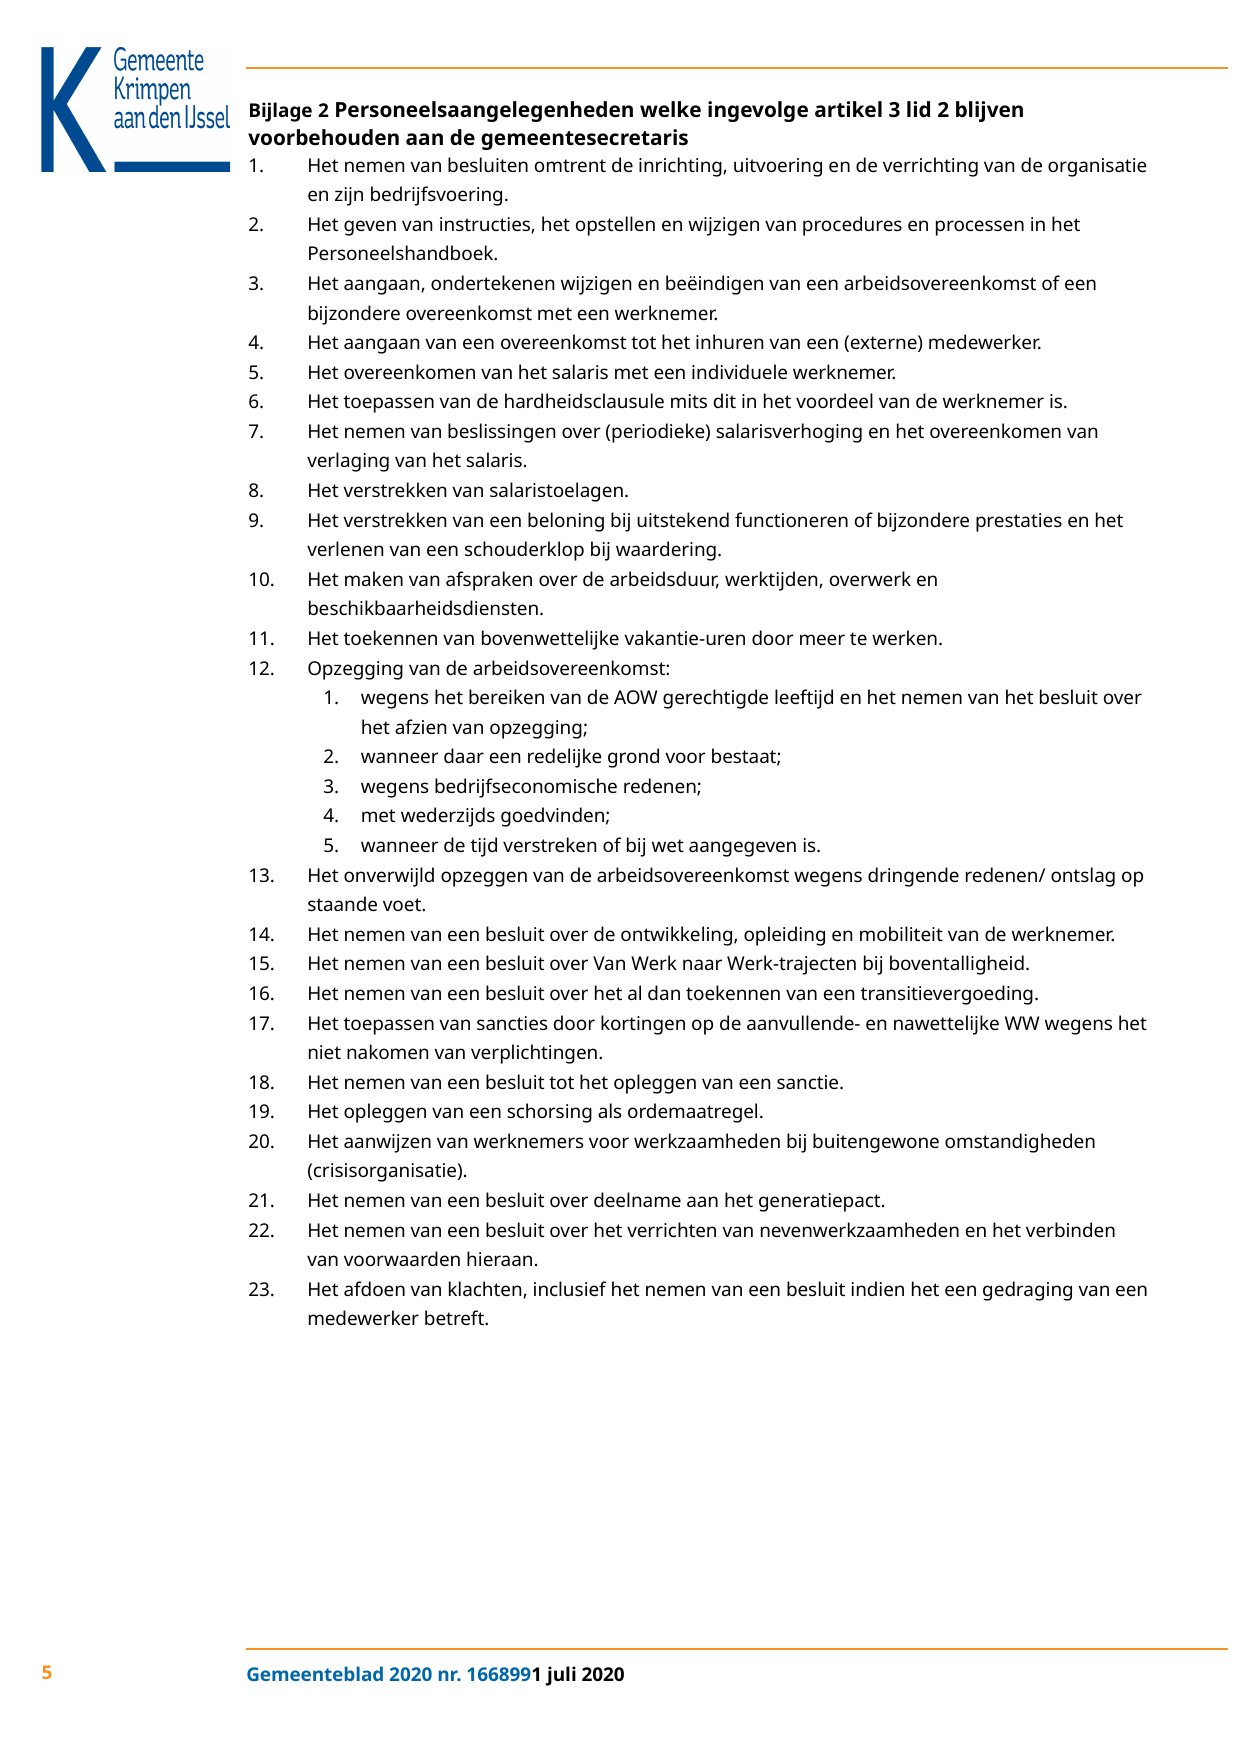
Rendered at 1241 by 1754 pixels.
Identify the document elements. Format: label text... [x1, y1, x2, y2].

list Het toepassen van de hardheidsclausule mits dit in het voordeel van de werknemer is. [248, 388, 1152, 414]
list Het geven van instructies, het opstellen en wijzigen van procedures en processen in het Personeelshandboek. [248, 211, 1152, 266]
list Het nemen van een besluit tot het opleggen van een sanctie. [248, 1069, 1152, 1094]
list Het overeenkomen van het salaris met een individuele werknemer. [248, 359, 1152, 384]
list wanneer de tijd verstreken of bij wet aangegeven is. [323, 832, 1152, 858]
list Het nemen van een besluit over deelname aan het generatiepact. [248, 1187, 1152, 1213]
list Het nemen van een besluit over het al dan toekennen van een transitievergoeding. [248, 980, 1152, 1006]
list Het onverwijld opzeggen van de arbeidsovereenkomst wegens dringende redenen/ ontslag op staande voet. [248, 862, 1152, 917]
list Het aanwijzen van werknemers voor werkzaamheden bij buitengewone omstandigheden (crisisorganisatie). [248, 1128, 1152, 1183]
list Opzegging van de arbeidsovereenkomst: [248, 655, 1152, 680]
list Het nemen van een besluit over de ontwikkeling, opleiding en mobiliteit van de werknemer. [248, 921, 1152, 947]
list met wederzijds goedvinden; [323, 803, 1152, 828]
list Het afdoen van klachten, inclusief het nemen van een besluit indien het een gedraging van een medewerker betreft. [248, 1276, 1152, 1331]
list Het aangaan, ondertekenen wijzigen en beëindigen van een arbeidsovereenkomst of een bijzondere overeenkomst met een werknemer. [248, 270, 1152, 325]
list Het verstrekken van een beloning bij uitstekend functioneren of bijzondere prestaties en het verlenen van een schouderklop bij waardering. [248, 507, 1152, 562]
list Het toepassen van sancties door kortingen op de aanvullende- en nawettelijke WW wegens het niet nakomen van verplichtingen. [248, 1010, 1152, 1065]
list Het verstrekken van salaristoelagen. [248, 477, 1152, 503]
text Bijlage 2 Personeelsaangelegenheden welke ingevolge artikel 3 lid 2 blijven voorbehouden aan de gemeentesecretaris [248, 95, 1152, 152]
list Het opleggen van een schorsing als ordemaatregel. [248, 1098, 1152, 1124]
list wegens het bereiken van de AOW gerechtigde leeftijd en het nemen van het besluit over het afzien van opzegging; [323, 684, 1152, 739]
list wanneer daar een redelijke grond voor bestaat; [323, 743, 1152, 769]
list Het nemen van beslissingen over (periodieke) salarisverhoging en het overeenkomen van verlaging van het salaris. [248, 418, 1152, 473]
list Het maken van afspraken over de arbeidsduur, werktijden, overwerk en beschikbaarheidsdiensten. [248, 566, 1152, 621]
list Het aangaan van een overeenkomst tot het inhuren van een (externe) medewerker. [248, 329, 1152, 355]
picture [41, 47, 231, 172]
list Het toekennen van bovenwettelijke vakantie-uren door meer te werken. [248, 625, 1152, 651]
list Het nemen van een besluit over Van Werk naar Werk-trajecten bij boventalligheid. [248, 951, 1152, 976]
list Het nemen van besluiten omtrent de inrichting, uitvoering en de verrichting van de organisatie en zijn bedrijfsvoering. [248, 152, 1152, 207]
list wegens bedrijfseconomische redenen; [323, 773, 1152, 799]
list Het nemen van een besluit over het verrichten van nevenwerkzaamheden en het verbinden van voorwaarden hieraan. [248, 1217, 1152, 1272]
